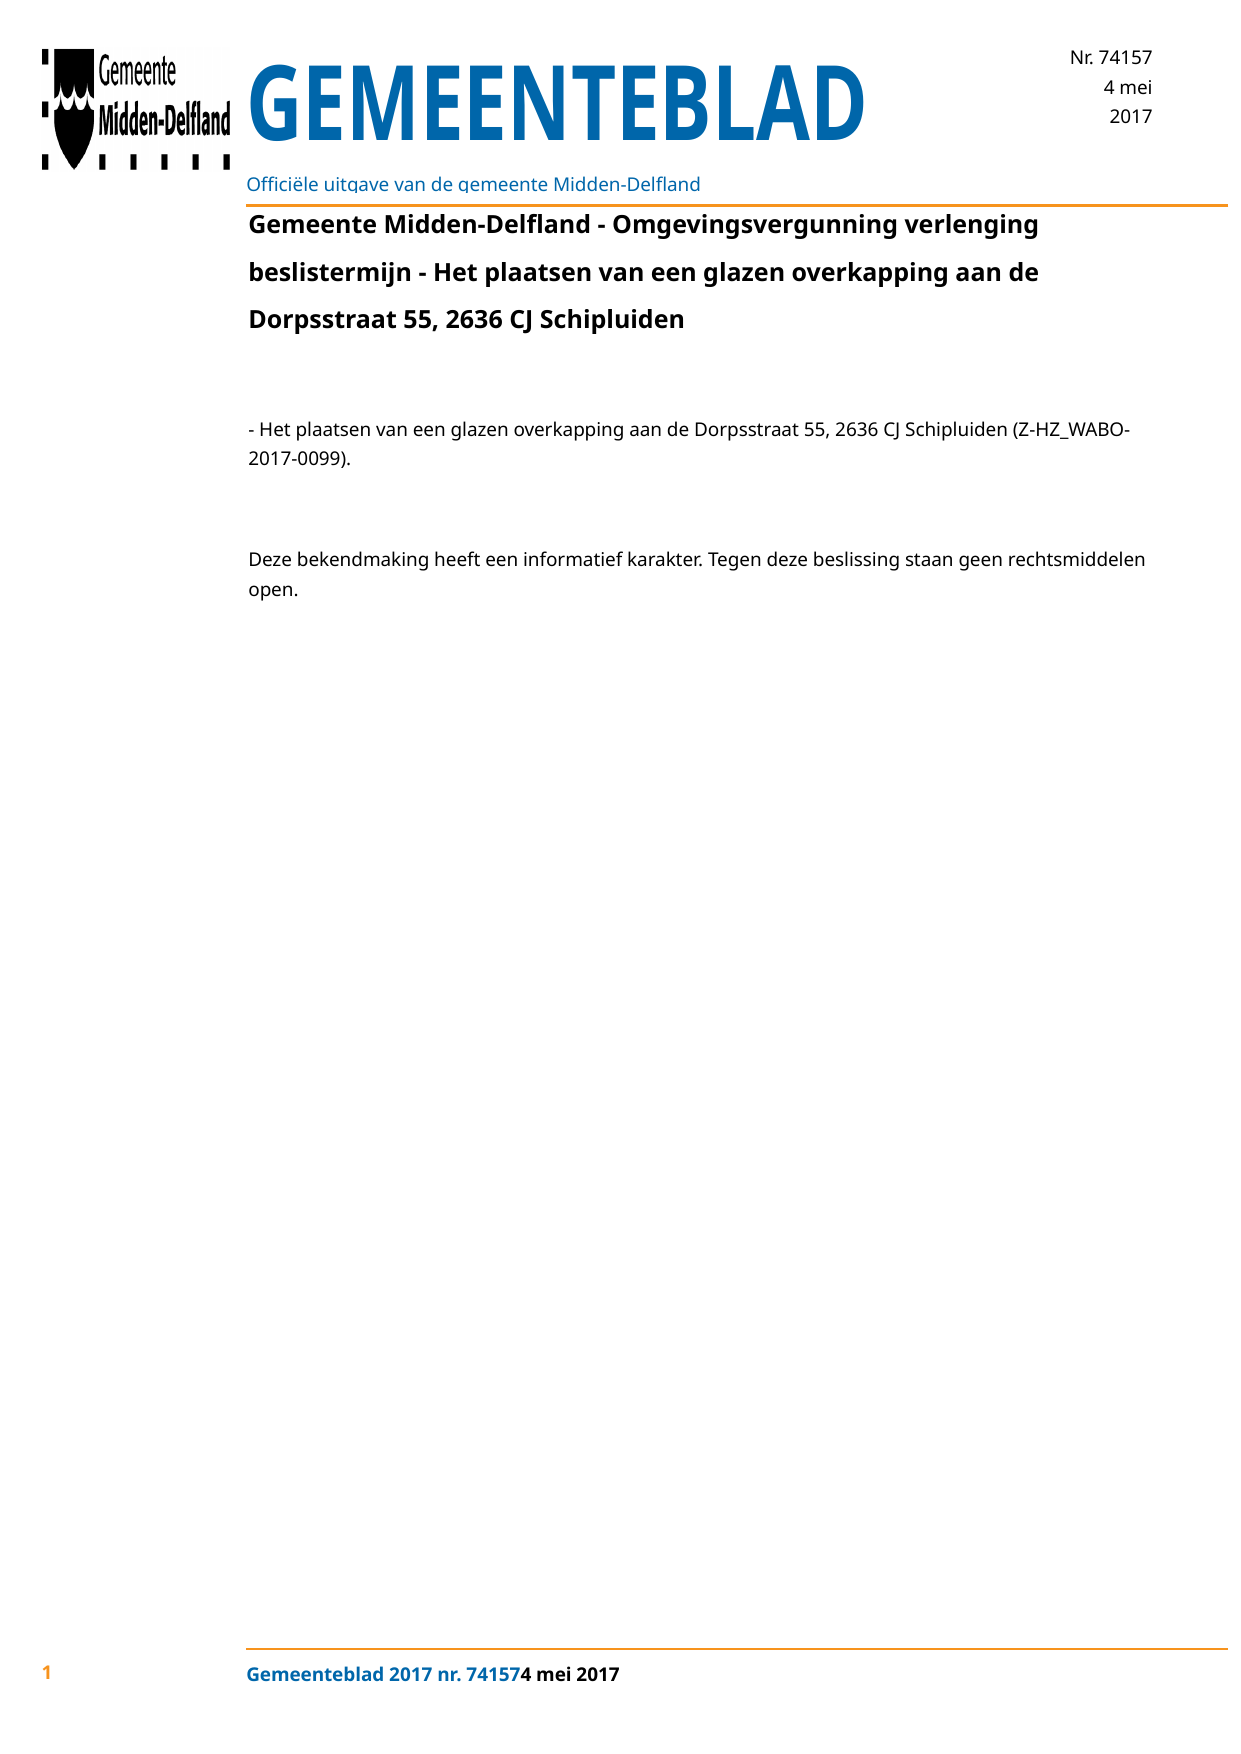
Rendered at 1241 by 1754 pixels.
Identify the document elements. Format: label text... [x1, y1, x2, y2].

text - Het plaatsen van een glazen overkapping aan de Dorpsstraat 55, 2636 CJ Schipluiden (Z-HZ_WABO-2017-0099). [248, 416, 1152, 471]
text Gemeente Midden-Delfland - Omgevingsvergunning verlenging beslistermijn - Het plaatsen van een glazen overkapping aan de Dorpsstraat 55, 2636 CJ Schipluiden [248, 207, 1152, 336]
text Deze bekendmaking heeft een informatief karakter. Tegen deze beslissing staan geen rechtsmiddelen open. [248, 546, 1152, 602]
picture [41, 47, 231, 172]
